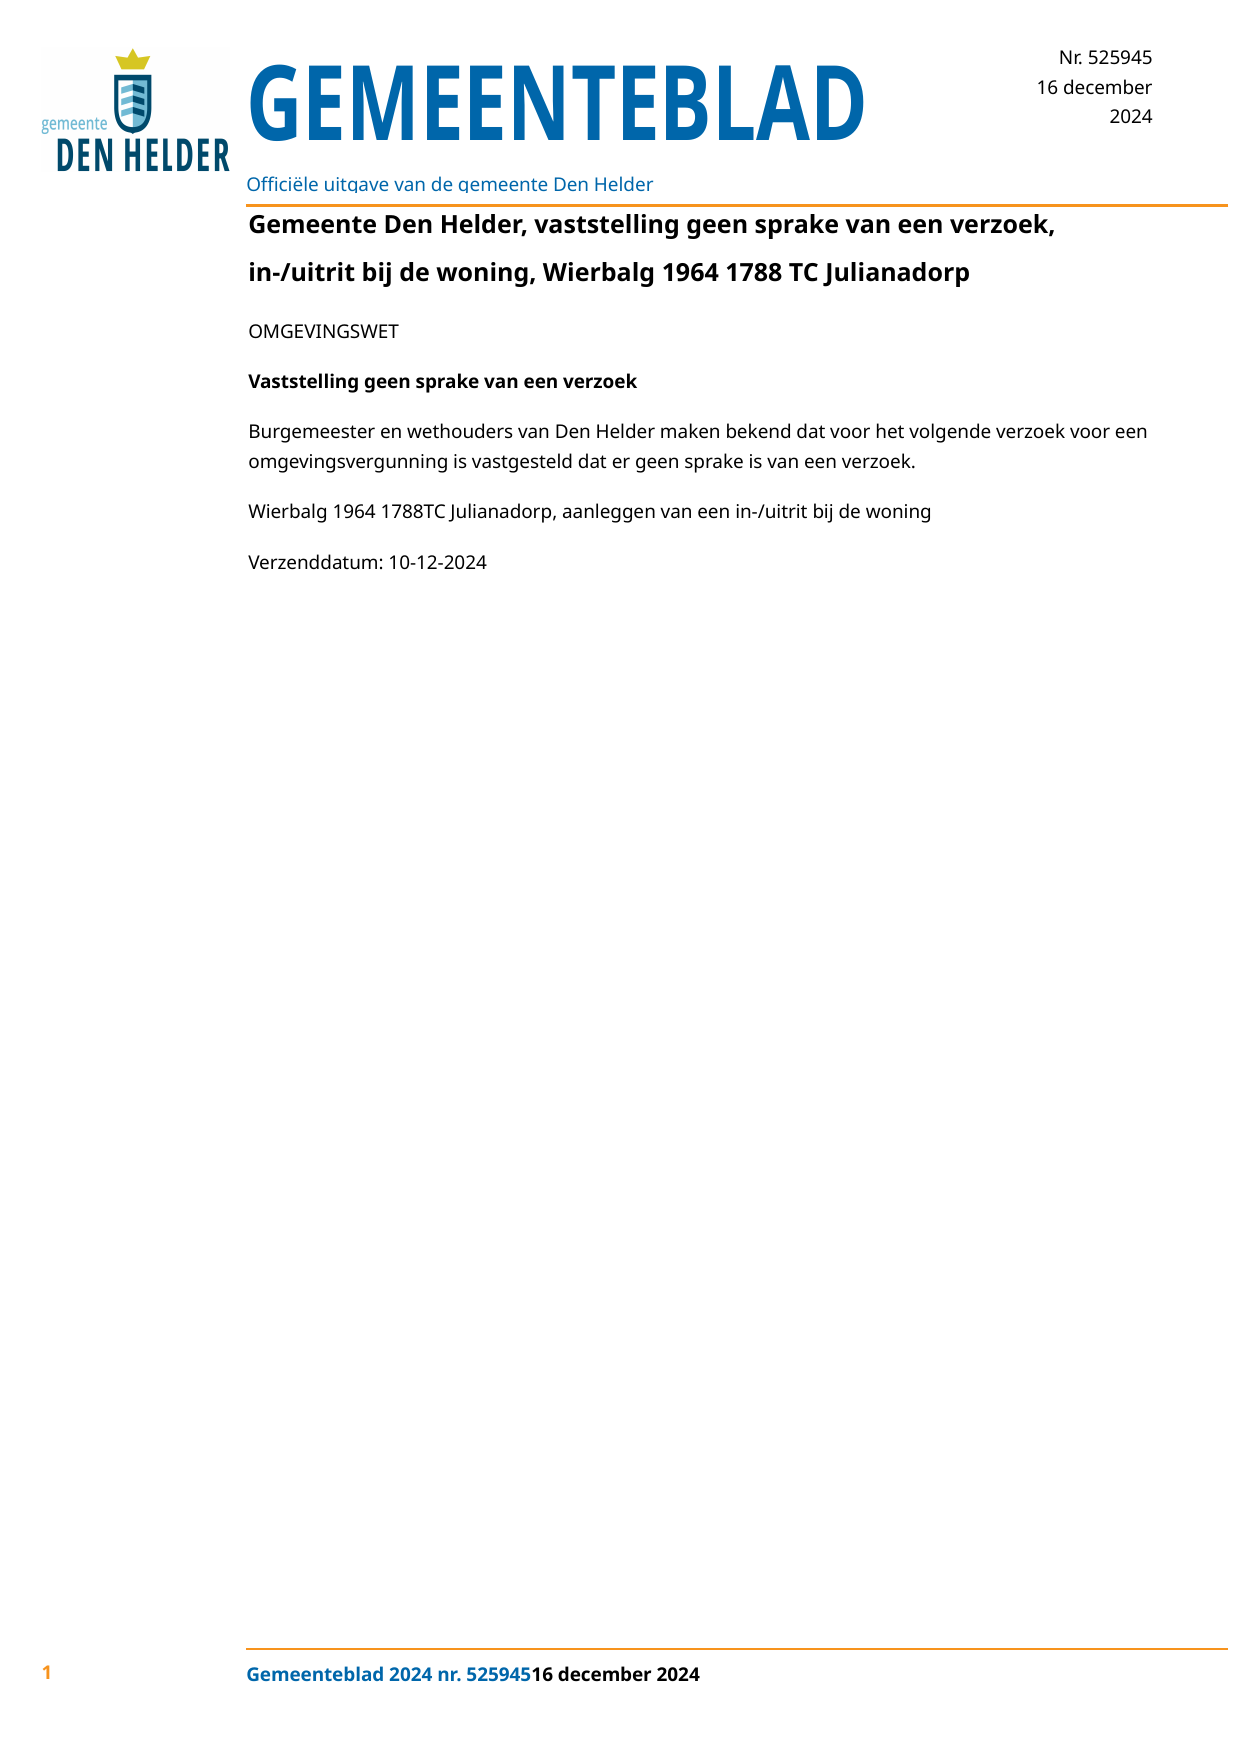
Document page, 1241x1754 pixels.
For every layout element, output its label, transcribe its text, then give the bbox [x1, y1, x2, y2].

text Wierbalg 1964 1788TC Julianadorp, aanleggen van een in-/uitrit bij de woning [248, 499, 1152, 524]
text Verzenddatum: 10-12-2024 [248, 549, 1152, 575]
picture [182, 144, 187, 165]
picture [220, 160, 224, 172]
picture [130, 157, 135, 172]
text Vaststelling geen sprake van een verzoek [248, 368, 1152, 394]
text Burgemeester en wethouders van Den Helder maken bekend dat voor het volgende verzoek voor een omgevingsvergunning is vastgesteld dat er geen sprake is van een verzoek. [248, 419, 1152, 474]
text OMGEVINGSWET [248, 318, 1152, 344]
picture [41, 47, 231, 172]
picture [100, 154, 106, 172]
picture [63, 144, 68, 165]
text Gemeente Den Helder, vaststelling geen sprake van een verzoek, in-/uitrit bij de woning, Wierbalg 1964 1788 TC Julianadorp [248, 207, 1152, 288]
